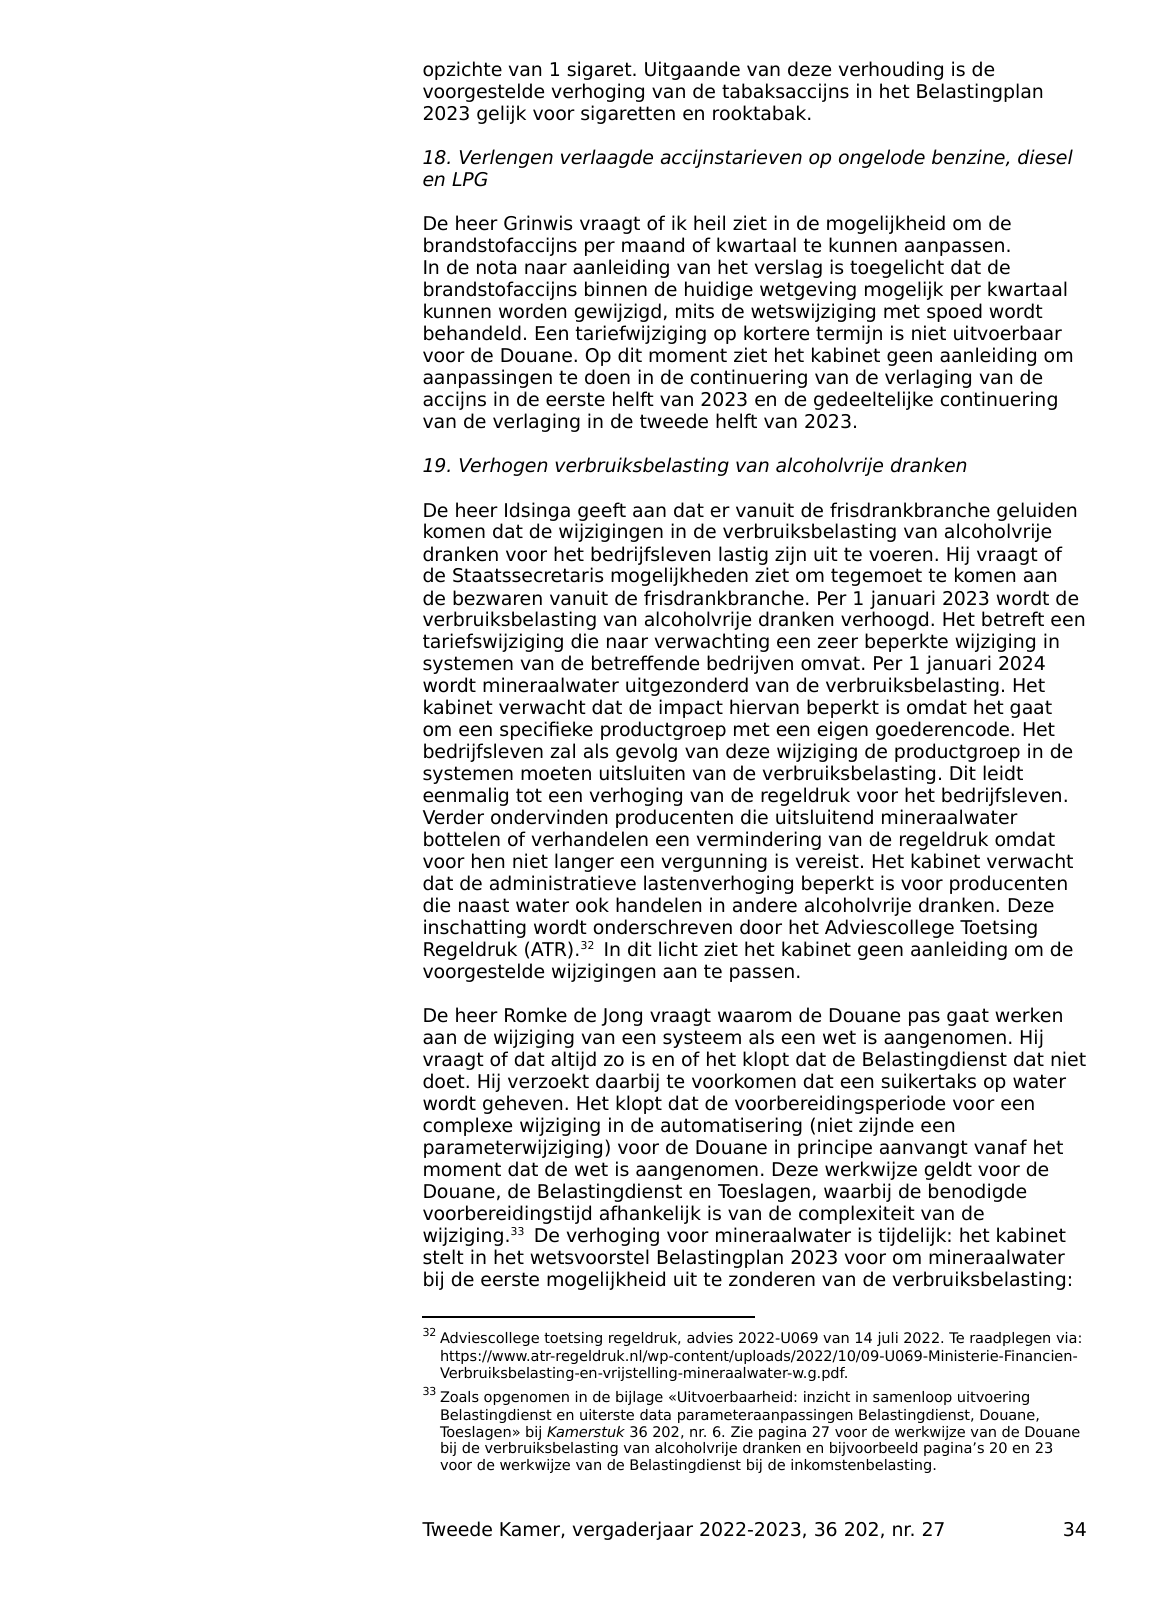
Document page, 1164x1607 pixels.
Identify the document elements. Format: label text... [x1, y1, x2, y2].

subtitle 19. Verhogen verbruiksbelasting van alcoholvrije dranken [422, 455, 1087, 477]
subtitle 18. Verlengen verlaagde accijnstarieven op ongelode benzine, diesel en LPG [422, 147, 1087, 191]
text De heer Romke de Jong vraagt waarom de Douane pas gaat werken aan de wijziging van een systeem als een wet is aangenomen. Hij vraagt of dat altijd zo is en of het klopt dat de Belastingdienst dat niet doet. Hij verzoekt daarbij te voorkomen dat een suikertaks op water wordt geheven. Het klopt dat de voorbereidingsperiode voor een complexe wijziging in de automatisering (niet zijnde een parameterwijziging) voor de Douane in principe aanvangt vanaf het moment dat de wet is aangenomen. Deze werkwijze geldt voor de Douane, de Belastingdienst en Toeslagen, waarbij de benodigde voorbereidingstijd afhankelijk is van de complexiteit van de wijziging. De verhoging voor mineraalwater is tijdelijk: het kabinet stelt in het wetsvoorstel Belastingplan 2023 voor om mineraalwater bij de eerste mogelijkheid uit te zonderen van de verbruiksbelasting: [422, 1005, 1087, 1291]
text Adviescollege toetsing regeldruk, advies 2022-U069 van 14 juli 2022. Te raadplegen via: https://www.atr-regeldruk.nl/wp-content/uploads/2022/10/09-U069-Ministerie-Financien-Verbruiksbelasting-en-vrijstelling-mineraalwater-w.g.pdf. [422, 1326, 1087, 1382]
text opzichte van 1 sigaret. Uitgaande van deze verhouding is de voorgestelde verhoging van de tabaksaccijns in het Belastingplan 2023 gelijk voor sigaretten en rooktabak. [422, 59, 1087, 125]
text De heer Grinwis vraagt of ik heil ziet in de mogelijkheid om de brandstofaccijns per maand of kwartaal te kunnen aanpassen. [422, 213, 1087, 257]
text Zoals opgenomen in de bijlage «Uitvoerbaarheid: inzicht in samenloop uitvoering Belastingdienst en uiterste data parameteraanpassingen Belastingdienst, Douane, Toeslagen» bij Kamerstuk 36 202, nr. 6. Zie pagina 27 voor de werkwijze van de Douane bij de verbruiksbelasting van alcoholvrije dranken en bijvoorbeeld pagina’s 20 en 23 voor de werkwijze van de Belastingdienst bij de inkomstenbelasting. [422, 1385, 1087, 1474]
text De heer Idsinga geeft aan dat er vanuit de frisdrankbranche geluiden komen dat de wijzigingen in de verbruiksbelasting van alcoholvrije dranken voor het bedrijfsleven lastig zijn uit te voeren. Hij vraagt of de Staatssecretaris mogelijkheden ziet om tegemoet te komen aan de bezwaren vanuit de frisdrankbranche. Per 1 januari 2023 wordt de verbruiksbelasting van alcoholvrije dranken verhoogd. Het betreft een tariefswijziging die naar verwachting een zeer beperkte wijziging in systemen van de betreffende bedrijven omvat. Per 1 januari 2024 wordt mineraalwater uitgezonderd van de verbruiksbelasting. Het kabinet verwacht dat de impact hiervan beperkt is omdat het gaat om een specifieke productgroep met een eigen goederencode. Het bedrijfsleven zal als gevolg van deze wijziging de productgroep in de systemen moeten uitsluiten van de verbruiksbelasting. Dit leidt eenmalig tot een verhoging van de regeldruk voor het bedrijfsleven. Verder ondervinden producenten die uitsluitend mineraalwater bottelen of verhandelen een vermindering van de regeldruk omdat voor hen niet langer een vergunning is vereist. Het kabinet verwacht dat de administratieve lastenverhoging beperkt is voor producenten die naast water ook handelen in andere alcoholvrije dranken. Deze inschatting wordt onderschreven door het Adviescollege Toetsing Regeldruk (ATR). In dit licht ziet het kabinet geen aanleiding om de voorgestelde wijzigingen aan te passen. [422, 499, 1087, 983]
text In de nota naar aanleiding van het verslag is toegelicht dat de brandstofaccijns binnen de huidige wetgeving mogelijk per kwartaal kunnen worden gewijzigd, mits de wetswijziging met spoed wordt behandeld. Een tariefwijziging op kortere termijn is niet uitvoerbaar voor de Douane. Op dit moment ziet het kabinet geen aanleiding om aanpassingen te doen in de continuering van de verlaging van de accijns in de eerste helft van 2023 en de gedeeltelijke continuering van de verlaging in de tweede helft van 2023. [422, 257, 1087, 433]
